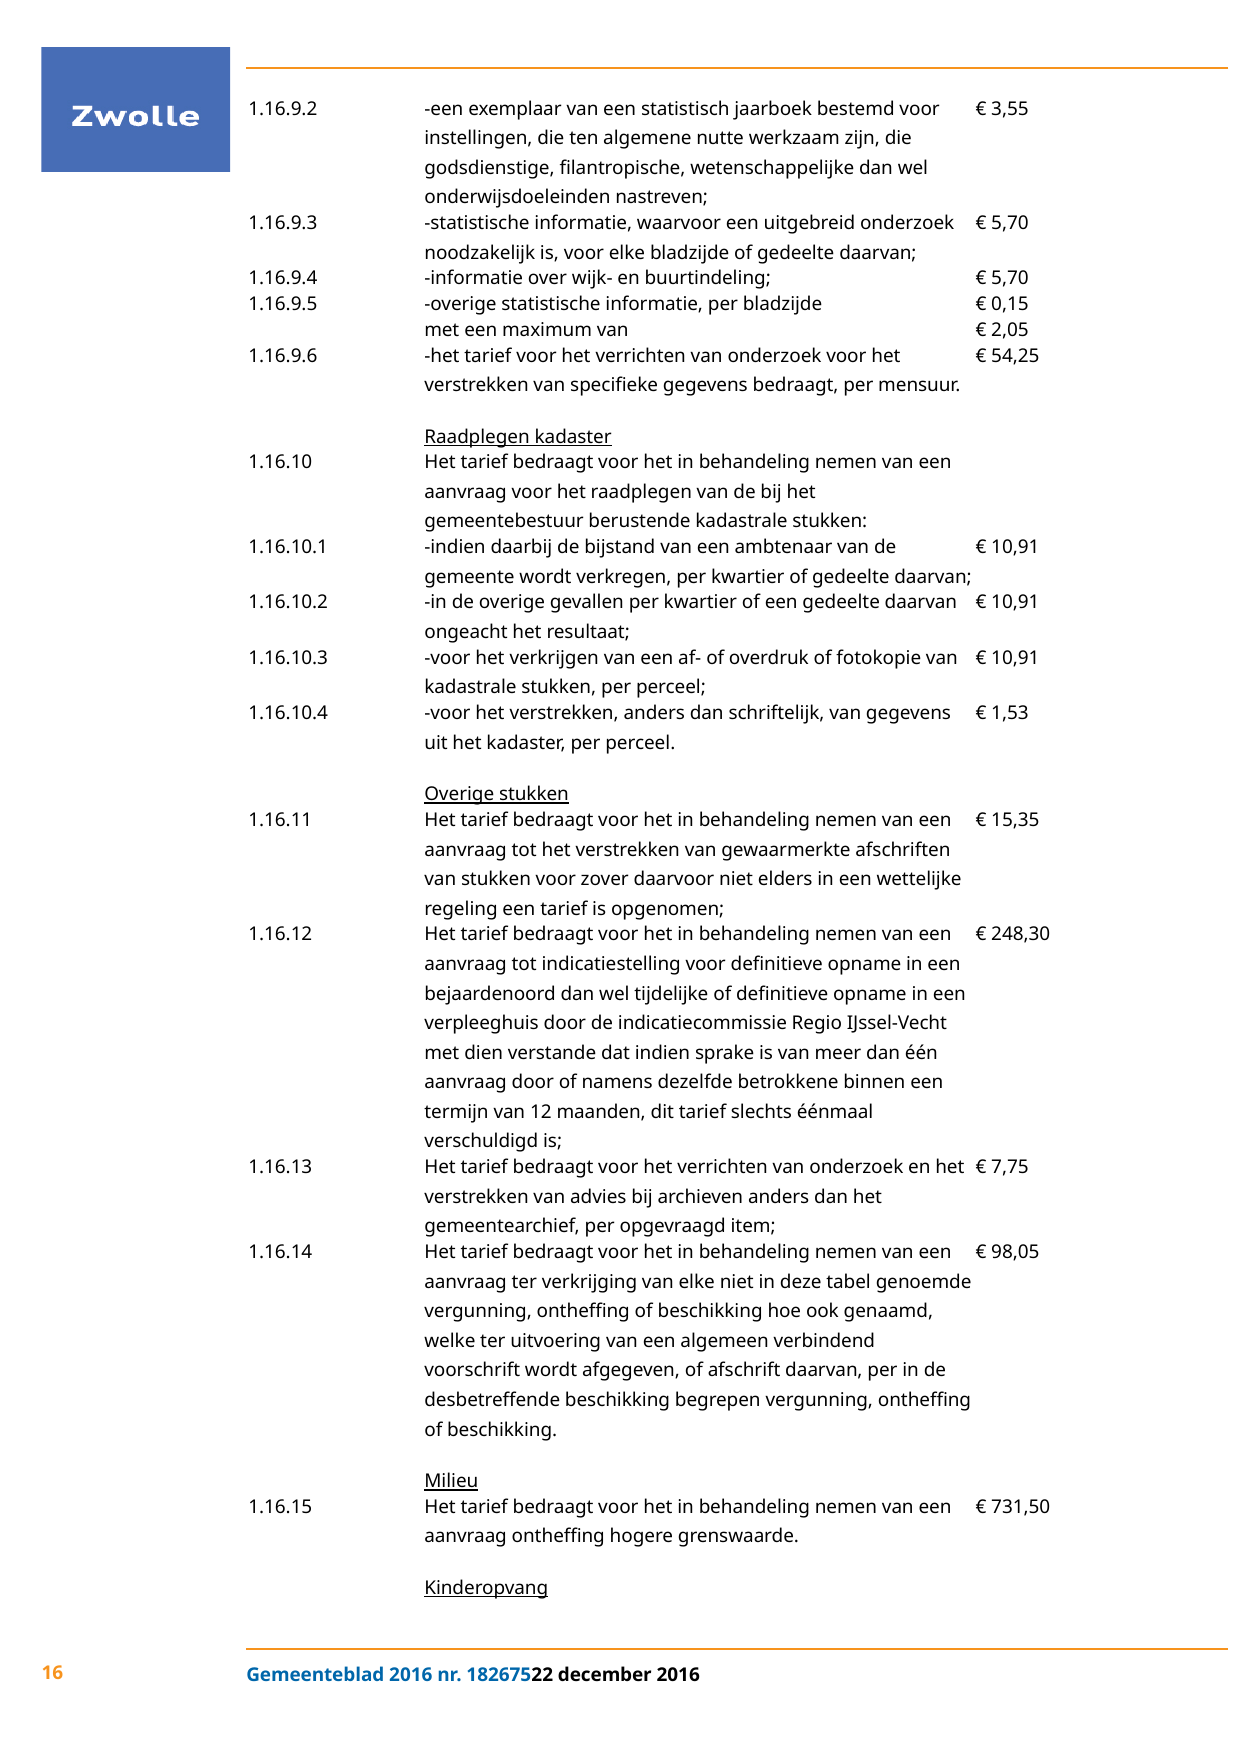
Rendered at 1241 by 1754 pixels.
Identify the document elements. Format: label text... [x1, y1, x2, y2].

table_cell 1.16.10 [248, 449, 424, 533]
table_cell [248, 397, 424, 423]
table_cell [975, 755, 1152, 780]
table_cell € 7,75 [975, 1154, 1152, 1238]
table_cell [248, 423, 424, 448]
table_cell 1.16.11 [248, 806, 424, 921]
table_cell Het tarief bedraagt voor het in behandeling nemen van een aanvraag tot het verstrekken van gewaarmerkte afschriften van stukken voor zover daarvoor niet elders in een wettelijke regeling een tarief is opgenomen; [424, 806, 975, 921]
table_cell € 15,35 [975, 806, 1152, 921]
table_cell 1.16.14 [248, 1238, 424, 1442]
table_cell -voor het verkrijgen van een af- of overdruk of fotokopie van kadastrale stukken, per perceel; [424, 644, 975, 699]
table_cell € 5,70 [975, 265, 1152, 290]
table_cell 1.16.9.3 [248, 209, 424, 264]
table_cell € 54,25 [975, 342, 1152, 397]
table_cell 1.16.10.2 [248, 589, 424, 644]
table_cell 1.16.15 [248, 1493, 424, 1548]
table_cell € 731,50 [975, 1493, 1152, 1548]
table_cell 1.16.10.1 [248, 534, 424, 589]
table_cell 1.16.9.5 [248, 290, 424, 316]
table_cell [424, 755, 975, 780]
table_cell -voor het verstrekken, anders dan schriftelijk, van gegevens uit het kadaster, per perceel. [424, 699, 975, 755]
table_cell € 5,70 [975, 209, 1152, 264]
table_cell € 10,91 [975, 644, 1152, 699]
table_cell [975, 1574, 1152, 1600]
table_cell 1.16.13 [248, 1154, 424, 1238]
table_cell [975, 780, 1152, 806]
table_cell [424, 397, 975, 423]
table_cell Het tarief bedraagt voor het in behandeling nemen van een aanvraag ter verkrijging van elke niet in deze tabel genoemde vergunning, ontheffing of beschikking hoe ook genaamd, welke ter uitvoering van een algemeen verbindend voorschrift wordt afgegeven, of afschrift daarvan, per in de desbetreffende beschikking begrepen vergunning, ontheffing of beschikking. [424, 1238, 975, 1442]
table_cell [424, 1442, 975, 1467]
table_cell 1.16.9.6 [248, 342, 424, 397]
table_cell [248, 1442, 424, 1467]
table_cell -informatie over wijk- en buurtindeling; [424, 265, 975, 290]
table_cell [248, 1467, 424, 1493]
table_cell met een maximum van [424, 316, 975, 342]
table_cell 1.16.9.2 [248, 95, 424, 209]
table_cell 1.16.10.3 [248, 644, 424, 699]
table_cell € 2,05 [975, 316, 1152, 342]
table_cell -het tarief voor het verrichten van onderzoek voor het verstrekken van specifieke gegevens bedraagt, per mensuur. [424, 342, 975, 397]
table_cell [975, 449, 1152, 533]
table_cell Kinderopvang [424, 1574, 975, 1600]
table_cell € 98,05 [975, 1238, 1152, 1442]
table_cell -indien daarbij de bijstand van een ambtenaar van de gemeente wordt verkregen, per kwartier of gedeelte daarvan; [424, 534, 975, 589]
table_cell 1.16.10.4 [248, 699, 424, 755]
table_cell [975, 423, 1152, 448]
table_cell [248, 755, 424, 780]
table_cell 1.16.9.4 [248, 265, 424, 290]
table_cell Het tarief bedraagt voor het in behandeling nemen van een aanvraag voor het raadplegen van de bij het gemeentebestuur berustende kadastrale stukken: [424, 449, 975, 533]
table_cell 1.16.12 [248, 921, 424, 1153]
table_cell [248, 316, 424, 342]
table_cell Milieu [424, 1467, 975, 1493]
table_cell [975, 1467, 1152, 1493]
table_cell [248, 1548, 424, 1574]
table_cell € 248,30 [975, 921, 1152, 1153]
table_cell € 0,15 [975, 290, 1152, 316]
table_cell [975, 1548, 1152, 1574]
table_cell € 10,91 [975, 589, 1152, 644]
table_cell [424, 1548, 975, 1574]
table_cell € 10,91 [975, 534, 1152, 589]
picture [41, 47, 231, 172]
table_cell Het tarief bedraagt voor het verrichten van onderzoek en het verstrekken van advies bij archieven anders dan het gemeentearchief, per opgevraagd item; [424, 1154, 975, 1238]
table_cell [975, 397, 1152, 423]
table_cell Het tarief bedraagt voor het in behandeling nemen van een aanvraag ontheffing hogere grenswaarde. [424, 1493, 975, 1548]
table_cell Raadplegen kadaster [424, 423, 975, 448]
table_cell [975, 1442, 1152, 1467]
table_cell Het tarief bedraagt voor het in behandeling nemen van een aanvraag tot indicatiestelling voor definitieve opname in een bejaardenoord dan wel tijdelijke of definitieve opname in een verpleeghuis door de indicatiecommissie Regio IJssel-Vecht met dien verstande dat indien sprake is van meer dan één aanvraag door of namens dezelfde betrokkene binnen een termijn van 12 maanden, dit tarief slechts éénmaal verschuldigd is; [424, 921, 975, 1153]
table_cell [248, 1574, 424, 1600]
table_cell [248, 780, 424, 806]
table_cell Overige stukken [424, 780, 975, 806]
table_cell -in de overige gevallen per kwartier of een gedeelte daarvan ongeacht het resultaat; [424, 589, 975, 644]
table_cell -statistische informatie, waarvoor een uitgebreid onderzoek noodzakelijk is, voor elke bladzijde of gedeelte daarvan; [424, 209, 975, 264]
table_cell € 1,53 [975, 699, 1152, 755]
table_cell -een exemplaar van een statistisch jaarboek bestemd voor instellingen, die ten algemene nutte werkzaam zijn, die godsdienstige, filantropische, wetenschappelijke dan wel onderwijsdoeleinden nastreven; [424, 95, 975, 209]
table_cell € 3,55 [975, 95, 1152, 209]
table_cell -overige statistische informatie, per bladzijde [424, 290, 975, 316]
